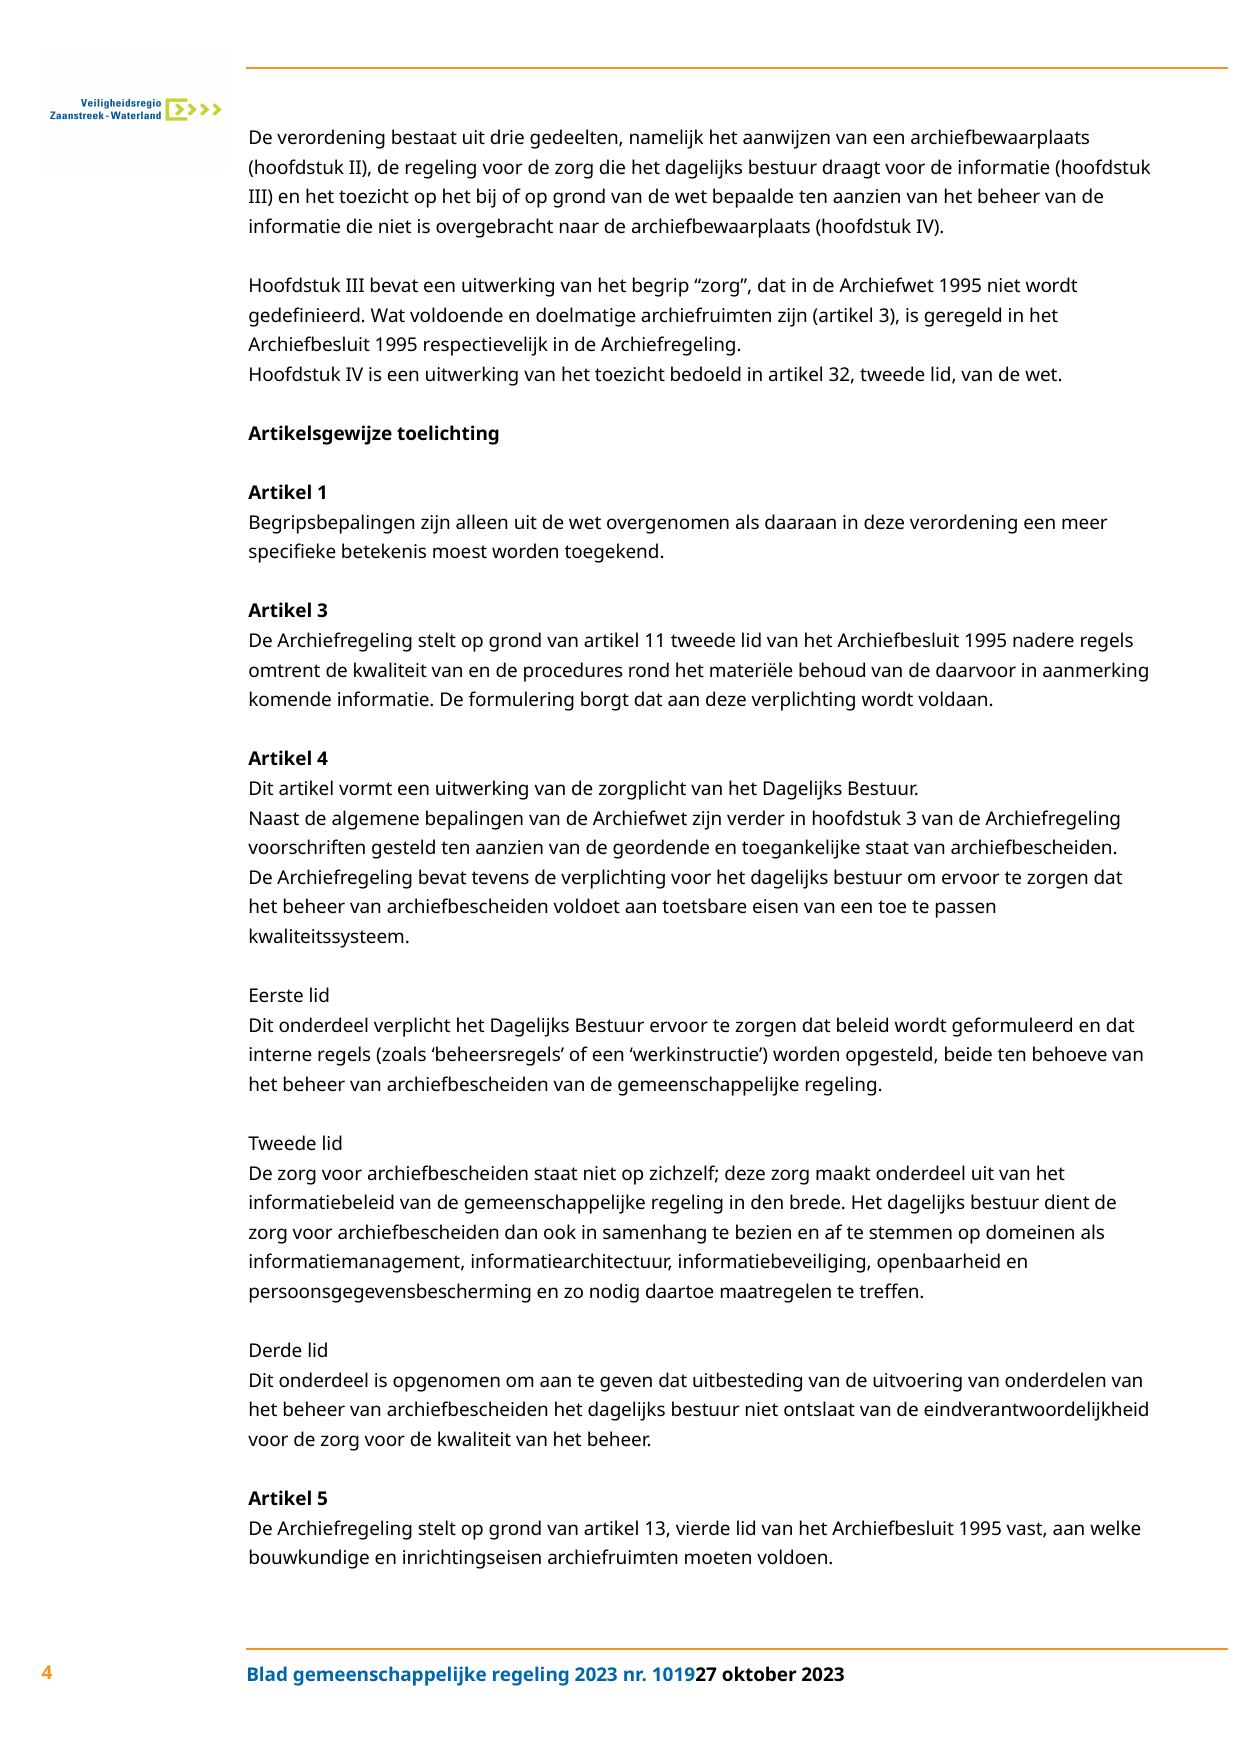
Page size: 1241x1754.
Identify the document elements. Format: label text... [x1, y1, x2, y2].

text De Archiefregeling stelt op grond van artikel 11 tweede lid van het Archiefbesluit 1995 nadere regels omtrent de kwaliteit van en de procedures rond het materiële behoud van de daarvoor in aanmerking komende informatie. De formulering borgt dat aan deze verplichting wordt voldaan. [248, 627, 1152, 712]
text Artikel 5 [248, 1485, 1152, 1511]
text Eerste lid [248, 982, 1152, 1008]
text Dit artikel vormt een uitwerking van de zorgplicht van het Dagelijks Bestuur. [248, 775, 1152, 801]
text Artikel 3 [248, 598, 1152, 623]
text Dit onderdeel verplicht het Dagelijks Bestuur ervoor te zorgen dat beleid wordt geformuleerd en dat interne regels (zoals ‘beheersregels’ of een ‘werkinstructie’) worden opgesteld, beide ten behoeve van het beheer van archiefbescheiden van de gemeenschappelijke regeling. [248, 1012, 1152, 1097]
text De zorg voor archiefbescheiden staat niet op zichzelf; deze zorg maakt onderdeel uit van het informatiebeleid van de gemeenschappelijke regeling in den brede. Het dagelijks bestuur dient de zorg voor archiefbescheiden dan ook in samenhang te bezien en af te stemmen op domeinen als informatiemanagement, informatiearchitectuur, informatiebeveiliging, openbaarheid en persoonsgegevensbescherming en zo nodig daartoe maatregelen te treffen. [248, 1160, 1152, 1304]
text Hoofdstuk IV is een uitwerking van het toezicht bedoeld in artikel 32, tweede lid, van de wet. [248, 361, 1152, 387]
text Dit onderdeel is opgenomen om aan te geven dat uitbesteding van de uitvoering van onderdelen van het beheer van archiefbescheiden het dagelijks bestuur niet ontslaat van de eindverantwoordelijkheid voor de zorg voor de kwaliteit van het beheer. [248, 1367, 1152, 1452]
text Tweede lid [248, 1130, 1152, 1156]
text De Archiefregeling bevat tevens de verplichting voor het dagelijks bestuur om ervoor te zorgen dat het beheer van archiefbescheiden voldoet aan toetsbare eisen van een toe te passen kwaliteitssysteem. [248, 864, 1152, 949]
picture [41, 47, 231, 172]
text Artikel 1 [248, 479, 1152, 505]
text Artikelsgewijze toelichting [248, 420, 1152, 446]
text Artikel 4 [248, 746, 1152, 771]
text Naast de algemene bepalingen van de Archiefwet zijn verder in hoofdstuk 3 van de Archiefregeling voorschriften gesteld ten aanzien van de geordende en toegankelijke staat van archiefbescheiden. [248, 805, 1152, 860]
text De verordening bestaat uit drie gedeelten, namelijk het aanwijzen van een archiefbewaarplaats (hoofdstuk II), de regeling voor de zorg die het dagelijks bestuur draagt voor de informatie (hoofdstuk III) en het toezicht op het bij of op grond van de wet bepaalde ten aanzien van het beheer van de informatie die niet is overgebracht naar de archiefbewaarplaats (hoofdstuk IV). [248, 124, 1152, 239]
text De Archiefregeling stelt op grond van artikel 13, vierde lid van het Archiefbesluit 1995 vast, aan welke bouwkundige en inrichtingseisen archiefruimten moeten voldoen. [248, 1515, 1152, 1570]
text Derde lid [248, 1337, 1152, 1363]
text Begripsbepalingen zijn alleen uit de wet overgenomen als daaraan in deze verordening een meer specifieke betekenis moest worden toegekend. [248, 509, 1152, 564]
text Hoofdstuk III bevat een uitwerking van het begrip “zorg”, dat in de Archiefwet 1995 niet wordt gedefinieerd. Wat voldoende en doelmatige archiefruimten zijn (artikel 3), is geregeld in het Archiefbesluit 1995 respectievelijk in de Archiefregeling. [248, 272, 1152, 357]
